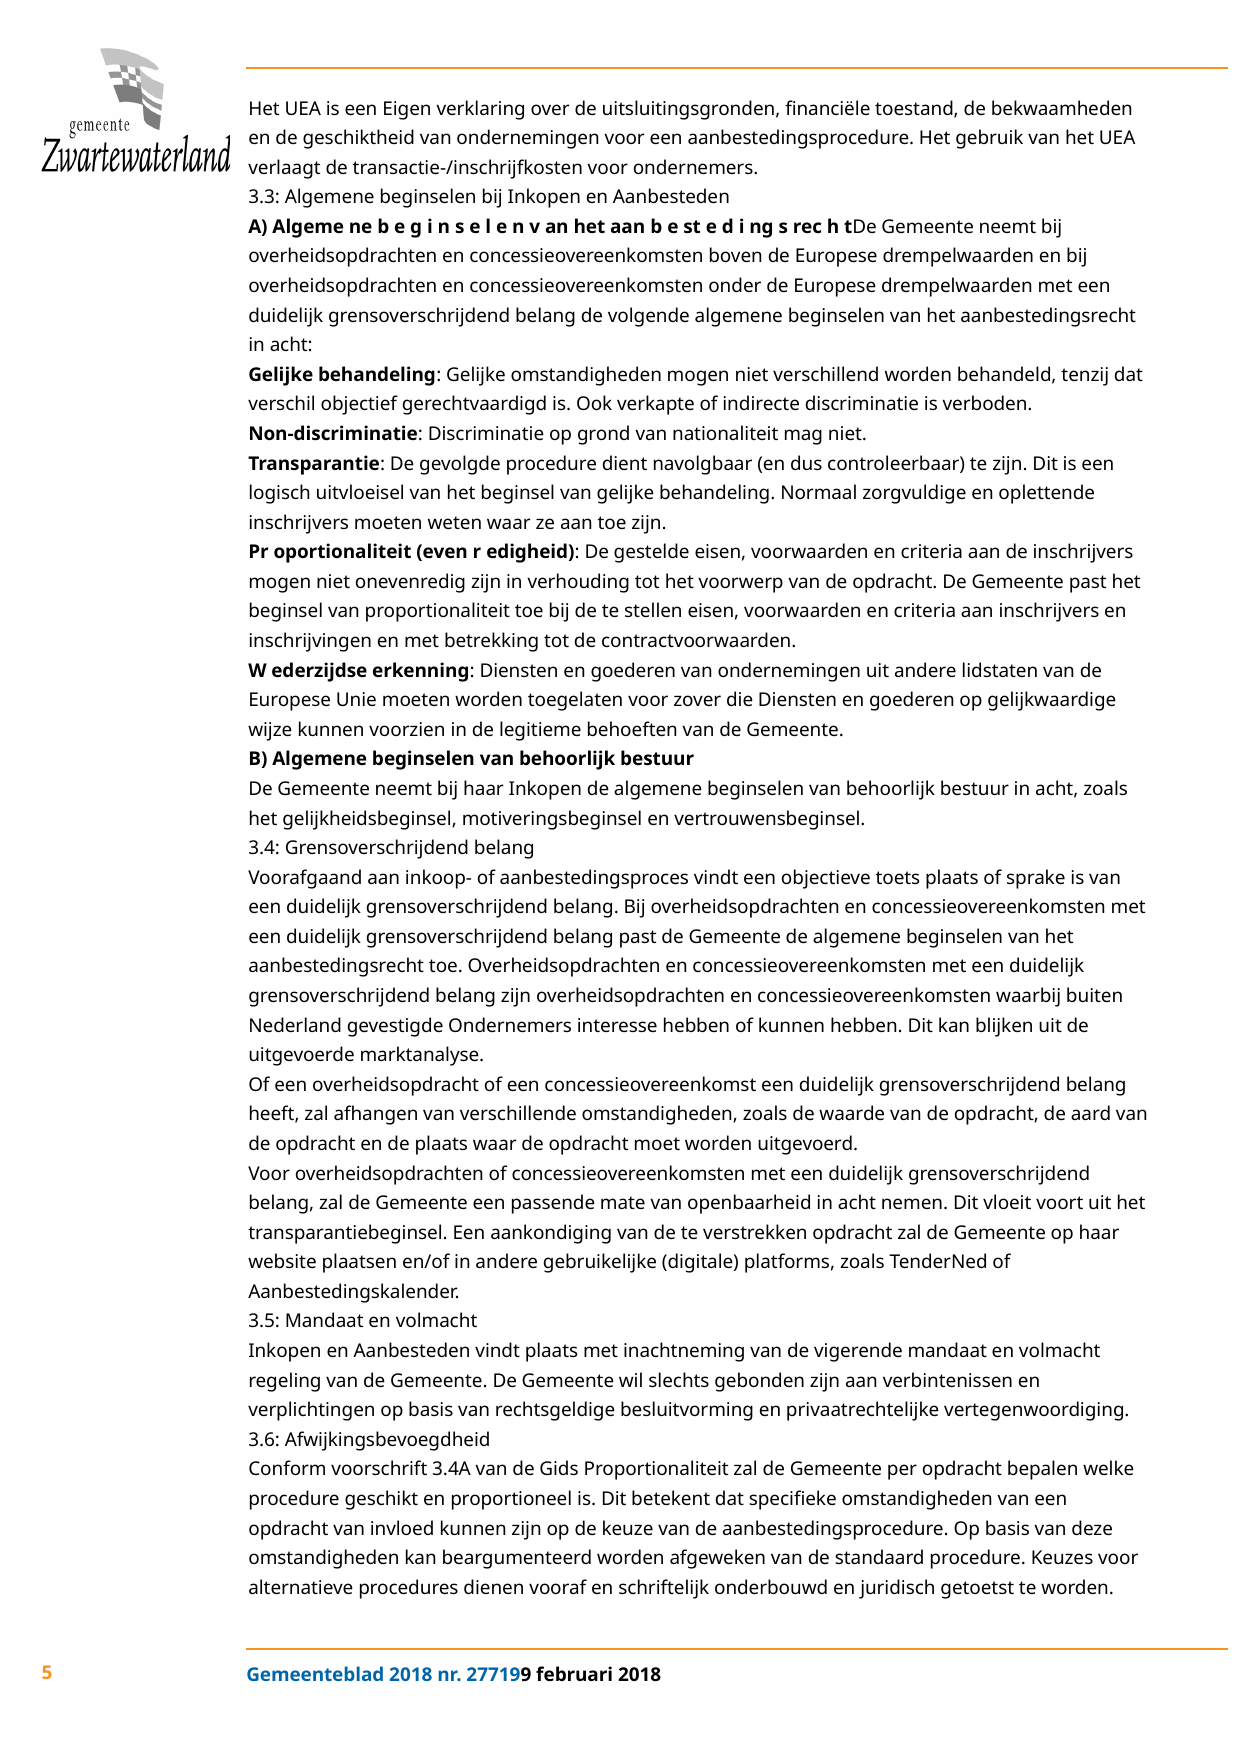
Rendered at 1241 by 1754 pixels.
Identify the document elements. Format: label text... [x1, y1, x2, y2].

text Of een overheidsopdracht of een concessieovereenkomst een duidelijk grensoverschrijdend belang heeft, zal afhangen van verschillende omstandigheden, zoals de waarde van de opdracht, de aard van de opdracht en de plaats waar de opdracht moet worden uitgevoerd. [248, 1071, 1152, 1156]
text B) Algemene beginselen van behoorlijk bestuur [248, 746, 1152, 771]
text Voor overheidsopdrachten of concessieovereenkomsten met een duidelijk grensoverschrijdend belang, zal de Gemeente een passende mate van openbaarheid in acht nemen. Dit vloeit voort uit het transparantiebeginsel. Een aankondiging van de te verstrekken opdracht zal de Gemeente op haar website plaatsen en/of in andere gebruikelijke (digitale) platforms, zoals TenderNed of Aanbestedingskalender. [248, 1160, 1152, 1304]
text Voorafgaand aan inkoop- of aanbestedingsproces vindt een objectieve toets plaats of sprake is van een duidelijk grensoverschrijdend belang. Bij overheidsopdrachten en concessieovereenkomsten met een duidelijk grensoverschrijdend belang past de Gemeente de algemene beginselen van het aanbestedingsrecht toe. Overheidsopdrachten en concessieovereenkomsten met een duidelijk grensoverschrijdend belang zijn overheidsopdrachten en concessieovereenkomsten waarbij buiten Nederland gevestigde Ondernemers interesse hebben of kunnen hebben. Dit kan blijken uit de uitgevoerde marktanalyse. [248, 864, 1152, 1067]
text Conform voorschrift 3.4A van de Gids Proportionaliteit zal de Gemeente per opdracht bepalen welke procedure geschikt en proportioneel is. Dit betekent dat specifieke omstandigheden van een opdracht van invloed kunnen zijn op de keuze van de aanbestedingsprocedure. Op basis van deze omstandigheden kan beargumenteerd worden afgeweken van de standaard procedure. Keuzes voor alternatieve procedures dienen vooraf en schriftelijk onderbouwd en juridisch getoetst te worden. [248, 1456, 1152, 1600]
text Transparantie: De gevolgde procedure dient navolgbaar (en dus controleerbaar) te zijn. Dit is een logisch uitvloeisel van het beginsel van gelijke behandeling. Normaal zorgvuldige en oplettende inschrijvers moeten weten waar ze aan toe zijn. [248, 450, 1152, 535]
text 3.4: Grensoverschrijdend belang [248, 834, 1152, 860]
text Non-discriminatie: Discriminatie op grond van nationaliteit mag niet. [248, 420, 1152, 446]
text 3.5: Mandaat en volmacht [248, 1308, 1152, 1333]
text Gelijke behandeling: Gelijke omstandigheden mogen niet verschillend worden behandeld, tenzij dat verschil objectief gerechtvaardigd is. Ook verkapte of indirecte discriminatie is verboden. [248, 361, 1152, 416]
text De Gemeente neemt bij haar Inkopen de algemene beginselen van behoorlijk bestuur in acht, zoals het gelijkheidsbeginsel, motiveringsbeginsel en vertrouwensbeginsel. [248, 775, 1152, 831]
text Inkopen en Aanbesteden vindt plaats met inachtneming van de vigerende mandaat en volmacht regeling van de Gemeente. De Gemeente wil slechts gebonden zijn aan verbintenissen en verplichtingen op basis van rechtsgeldige besluitvorming en privaatrechtelijke vertegenwoordiging. [248, 1337, 1152, 1422]
picture [41, 47, 231, 172]
text Het UEA is een Eigen verklaring over de uitsluitingsgronden, financiële toestand, de bekwaamheden en de geschiktheid van ondernemingen voor een aanbestedingsprocedure. Het gebruik van het UEA verlaagt de transactie-/inschrijfkosten voor ondernemers. [248, 95, 1152, 180]
text Pr oportionaliteit (even r edigheid): De gestelde eisen, voorwaarden en criteria aan de inschrijvers mogen niet onevenredig zijn in verhouding tot het voorwerp van de opdracht. De Gemeente past het beginsel van proportionaliteit toe bij de te stellen eisen, voorwaarden en criteria aan inschrijvers en inschrijvingen en met betrekking tot de contractvoorwaarden. [248, 538, 1152, 653]
text A) Algeme ne b e g i n s e l e n v an het aan b e st e d i ng s rec h tDe Gemeente neemt bij overheidsopdrachten en concessieovereenkomsten boven de Europese drempelwaarden en bij overheidsopdrachten en concessieovereenkomsten onder de Europese drempelwaarden met een duidelijk grensoverschrijdend belang de volgende algemene beginselen van het aanbestedingsrecht in acht: [248, 213, 1152, 357]
text 3.3: Algemene beginselen bij Inkopen en Aanbesteden [248, 183, 1152, 209]
text 3.6: Afwijkingsbevoegdheid [248, 1426, 1152, 1452]
text W ederzijdse erkenning: Diensten en goederen van ondernemingen uit andere lidstaten van de Europese Unie moeten worden toegelaten voor zover die Diensten en goederen op gelijkwaardige wijze kunnen voorzien in de legitieme behoeften van de Gemeente. [248, 657, 1152, 742]
